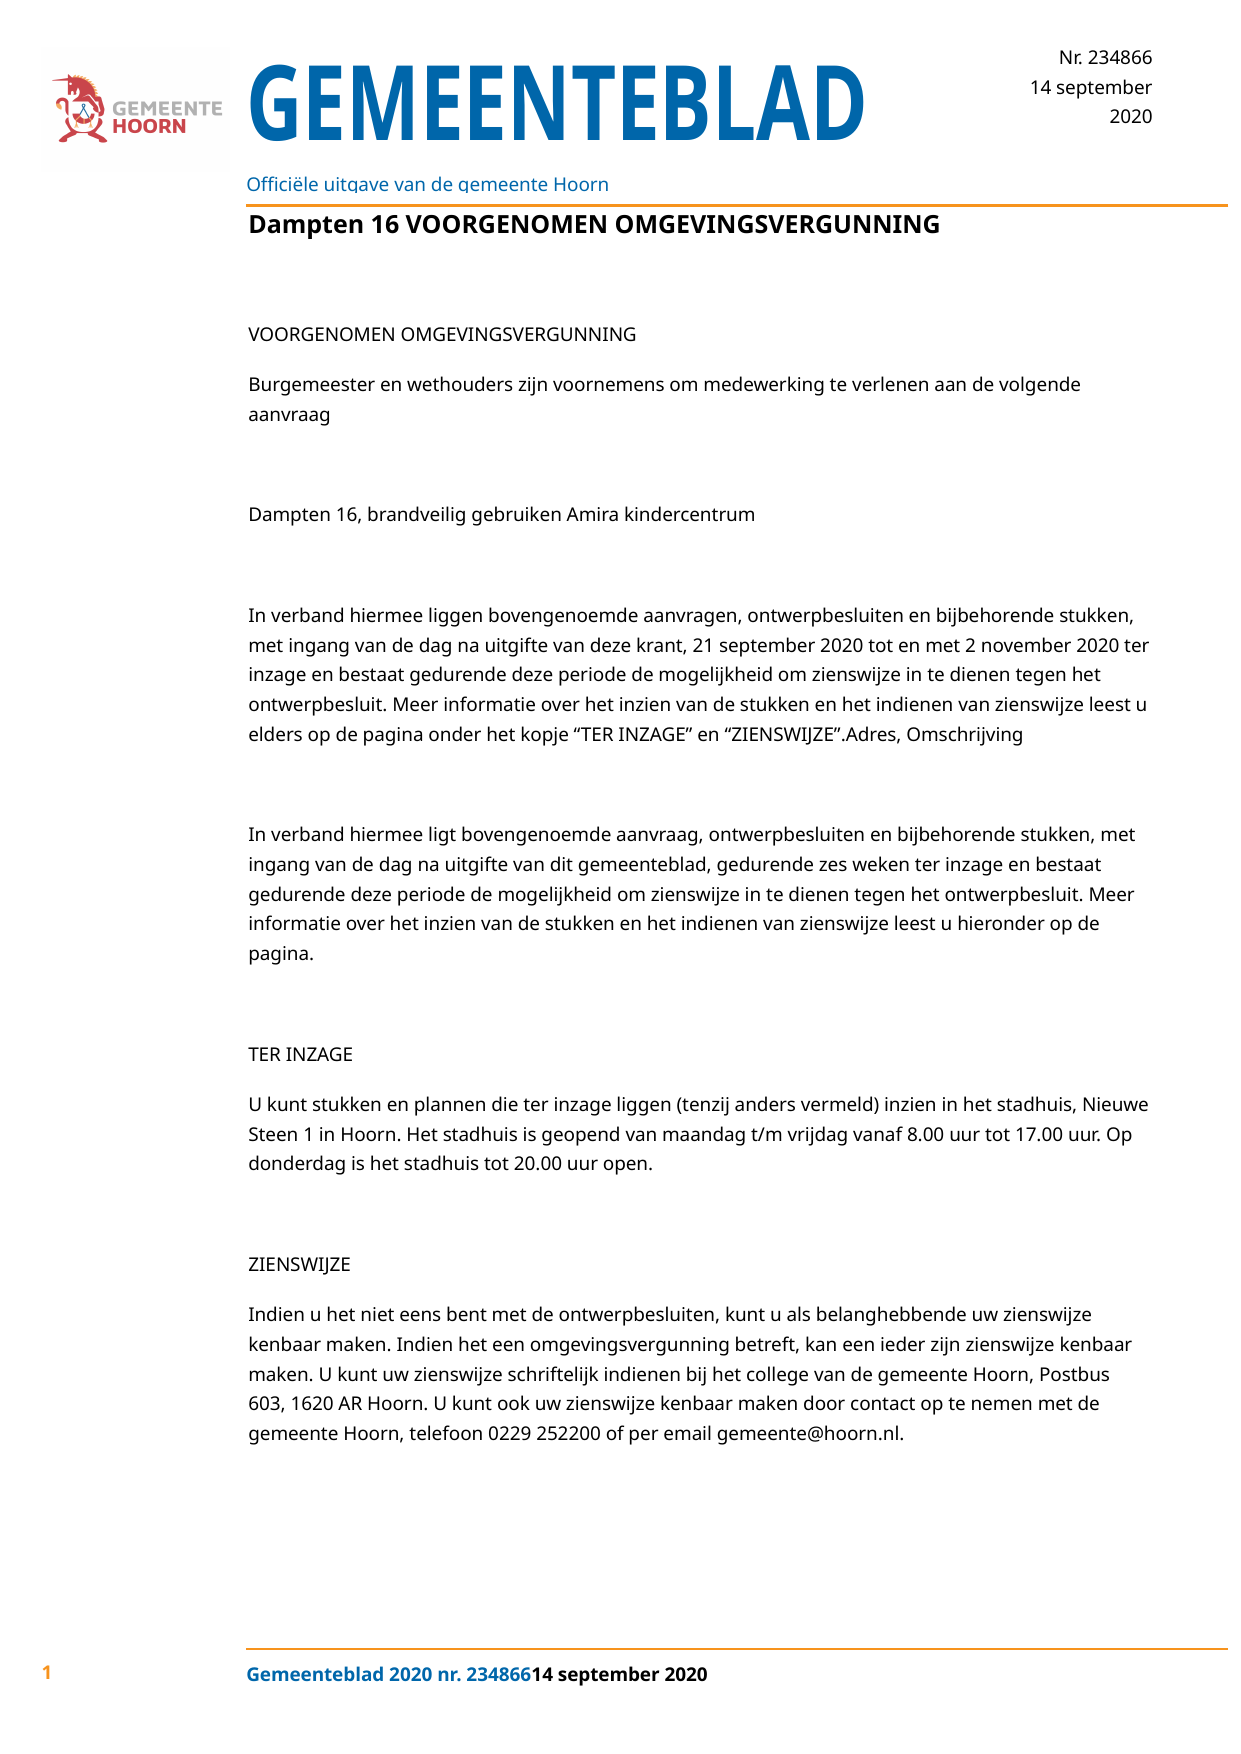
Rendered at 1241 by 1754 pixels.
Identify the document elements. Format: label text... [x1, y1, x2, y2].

text VOORGENOMEN OMGEVINGSVERGUNNING [248, 321, 1152, 346]
text Dampten 16 VOORGENOMEN OMGEVINGSVERGUNNING [248, 207, 1152, 241]
text TER INZAGE [248, 1041, 1152, 1066]
text Dampten 16, brandveilig gebruiken Amira kindercentrum [248, 502, 1152, 527]
text Burgemeester en wethouders zijn voornemens om medewerking te verlenen aan de volgende aanvraag [248, 371, 1152, 426]
text Indien u het niet eens bent met de ontwerpbesluiten, kunt u als belanghebbende uw zienswijze kenbaar maken. Indien het een omgevingsvergunning betreft, kan een ieder zijn zienswijze kenbaar maken. U kunt uw zienswijze schriftelijk indienen bij het college van de gemeente Hoorn, Postbus 603, 1620 AR Hoorn. U kunt ook uw zienswijze kenbaar maken door contact op te nemen met de gemeente Hoorn, telefoon 0229 252200 of per email gemeente@hoorn.nl. [248, 1302, 1152, 1446]
text U kunt stukken en plannen die ter inzage liggen (tenzij anders vermeld) inzien in het stadhuis, Nieuwe Steen 1 in Hoorn. Het stadhuis is geopend van maandag t/m vrijdag vanaf 8.00 uur tot 17.00 uur. Op donderdag is het stadhuis tot 20.00 uur open. [248, 1091, 1152, 1176]
text In verband hiermee ligt bovengenoemde aanvraag, ontwerpbesluiten en bijbehorende stukken, met ingang van de dag na uitgifte van dit gemeenteblad, gedurende zes weken ter inzage en bestaat gedurende deze periode de mogelijkheid om zienswijze in te dienen tegen het ontwerpbesluit. Meer informatie over het inzien van de stukken en het indienen van zienswijze leest u hieronder op de pagina. [248, 822, 1152, 966]
text In verband hiermee liggen bovengenoemde aanvragen, ontwerpbesluiten en bijbehorende stukken, met ingang van de dag na uitgifte van deze krant, 21 september 2020 tot en met 2 november 2020 ter inzage en bestaat gedurende deze periode de mogelijkheid om zienswijze in te dienen tegen het ontwerpbesluit. Meer informatie over het inzien van de stukken en het indienen van zienswijze leest u elders op de pagina onder het kopje “TER INZAGE” en “ZIENSWIJZE”.Adres, Omschrijving [248, 602, 1152, 746]
picture [41, 47, 231, 172]
text ZIENSWIJZE [248, 1251, 1152, 1277]
